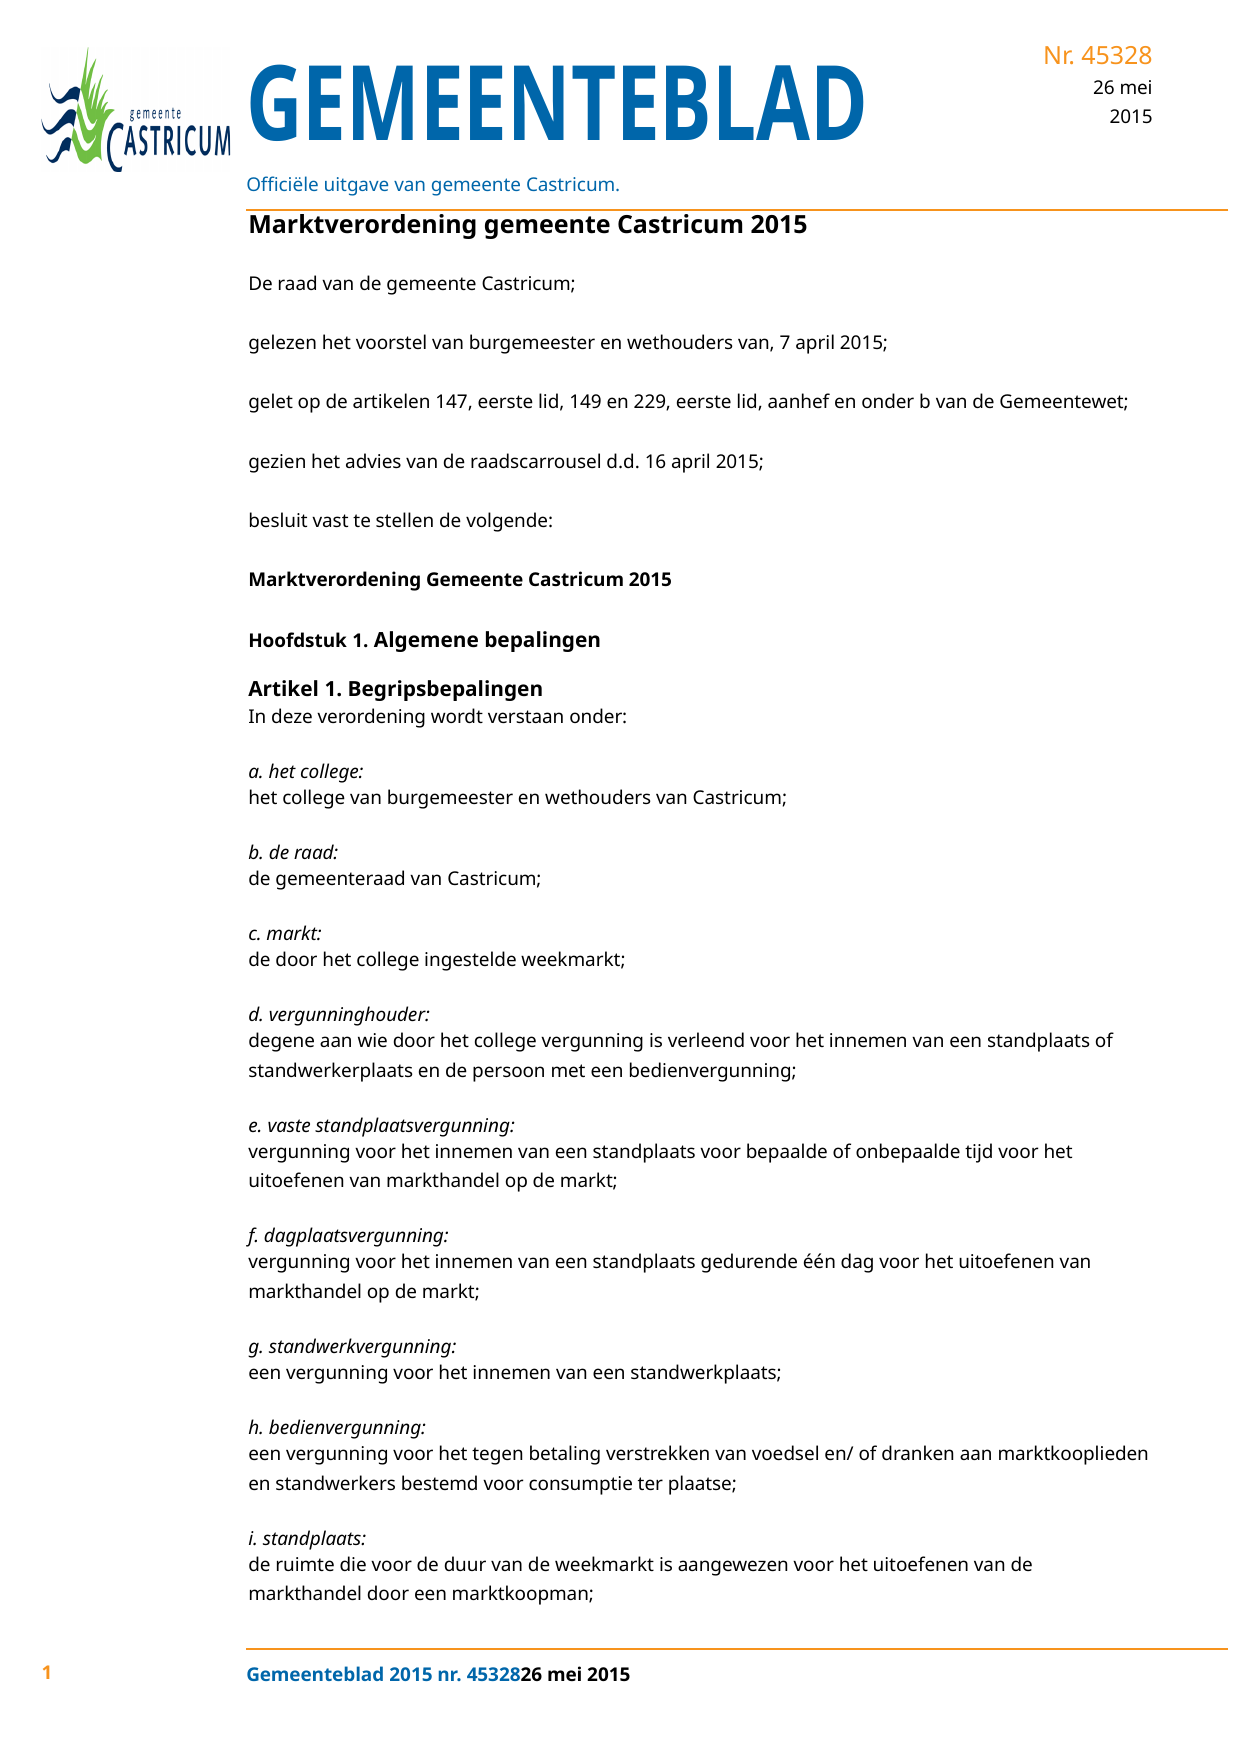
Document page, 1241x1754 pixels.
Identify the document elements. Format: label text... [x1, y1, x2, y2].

text besluit vast te stellen de volgende: [248, 507, 1152, 533]
text i. standplaats: [248, 1525, 1152, 1551]
text d. vergunninghouder: [248, 1001, 1152, 1027]
text Artikel 1. Begripsbepalingen [248, 674, 1152, 703]
text c. markt: [248, 920, 1152, 946]
text Marktverordening gemeente Castricum 2015 [248, 211, 1152, 241]
text a. het college: [248, 758, 1152, 784]
text vergunning voor het innemen van een standplaats voor bepaalde of onbepaalde tijd voor het uitoefenen van markthandel op de markt; [248, 1138, 1152, 1193]
text e. vaste standplaatsvergunning: [248, 1112, 1152, 1138]
text een vergunning voor het innemen van een standwerkplaats; [248, 1359, 1152, 1385]
text gezien het advies van de raadscarrousel d.d. 16 april 2015; [248, 448, 1152, 473]
text de ruimte die voor de duur van de weekmarkt is aangewezen voor het uitoefenen van de markthandel door een marktkoopman; [248, 1551, 1152, 1606]
text In deze verordening wordt verstaan onder: [248, 703, 1152, 729]
text gelezen het voorstel van burgemeester en wethouders van, 7 april 2015; [248, 329, 1152, 355]
text h. bedienvergunning: [248, 1414, 1152, 1440]
text een vergunning voor het tegen betaling verstrekken van voedsel en/ of dranken aan marktkooplieden en standwerkers bestemd voor consumptie ter plaatse; [248, 1440, 1152, 1495]
text het college van burgemeester en wethouders van Castricum; [248, 784, 1152, 810]
picture [41, 47, 231, 172]
text vergunning voor het innemen van een standplaats gedurende één dag voor het uitoefenen van markthandel op de markt; [248, 1248, 1152, 1304]
text Hoofdstuk 1. Algemene bepalingen [248, 625, 1152, 654]
text degene aan wie door het college vergunning is verleend voor het innemen van een standplaats of standwerkerplaats en de persoon met een bedienvergunning; [248, 1027, 1152, 1082]
text de gemeenteraad van Castricum; [248, 865, 1152, 891]
text Marktverordening Gemeente Castricum 2015 [248, 566, 1152, 592]
text f. dagplaatsvergunning: [248, 1223, 1152, 1248]
text De raad van de gemeente Castricum; [248, 270, 1152, 296]
text gelet op de artikelen 147, eerste lid, 149 en 229, eerste lid, aanhef en onder b van de Gemeentewet; [248, 389, 1152, 414]
text b. de raad: [248, 839, 1152, 865]
text de door het college ingestelde weekmarkt; [248, 946, 1152, 972]
text g. standwerkvergunning: [248, 1333, 1152, 1359]
